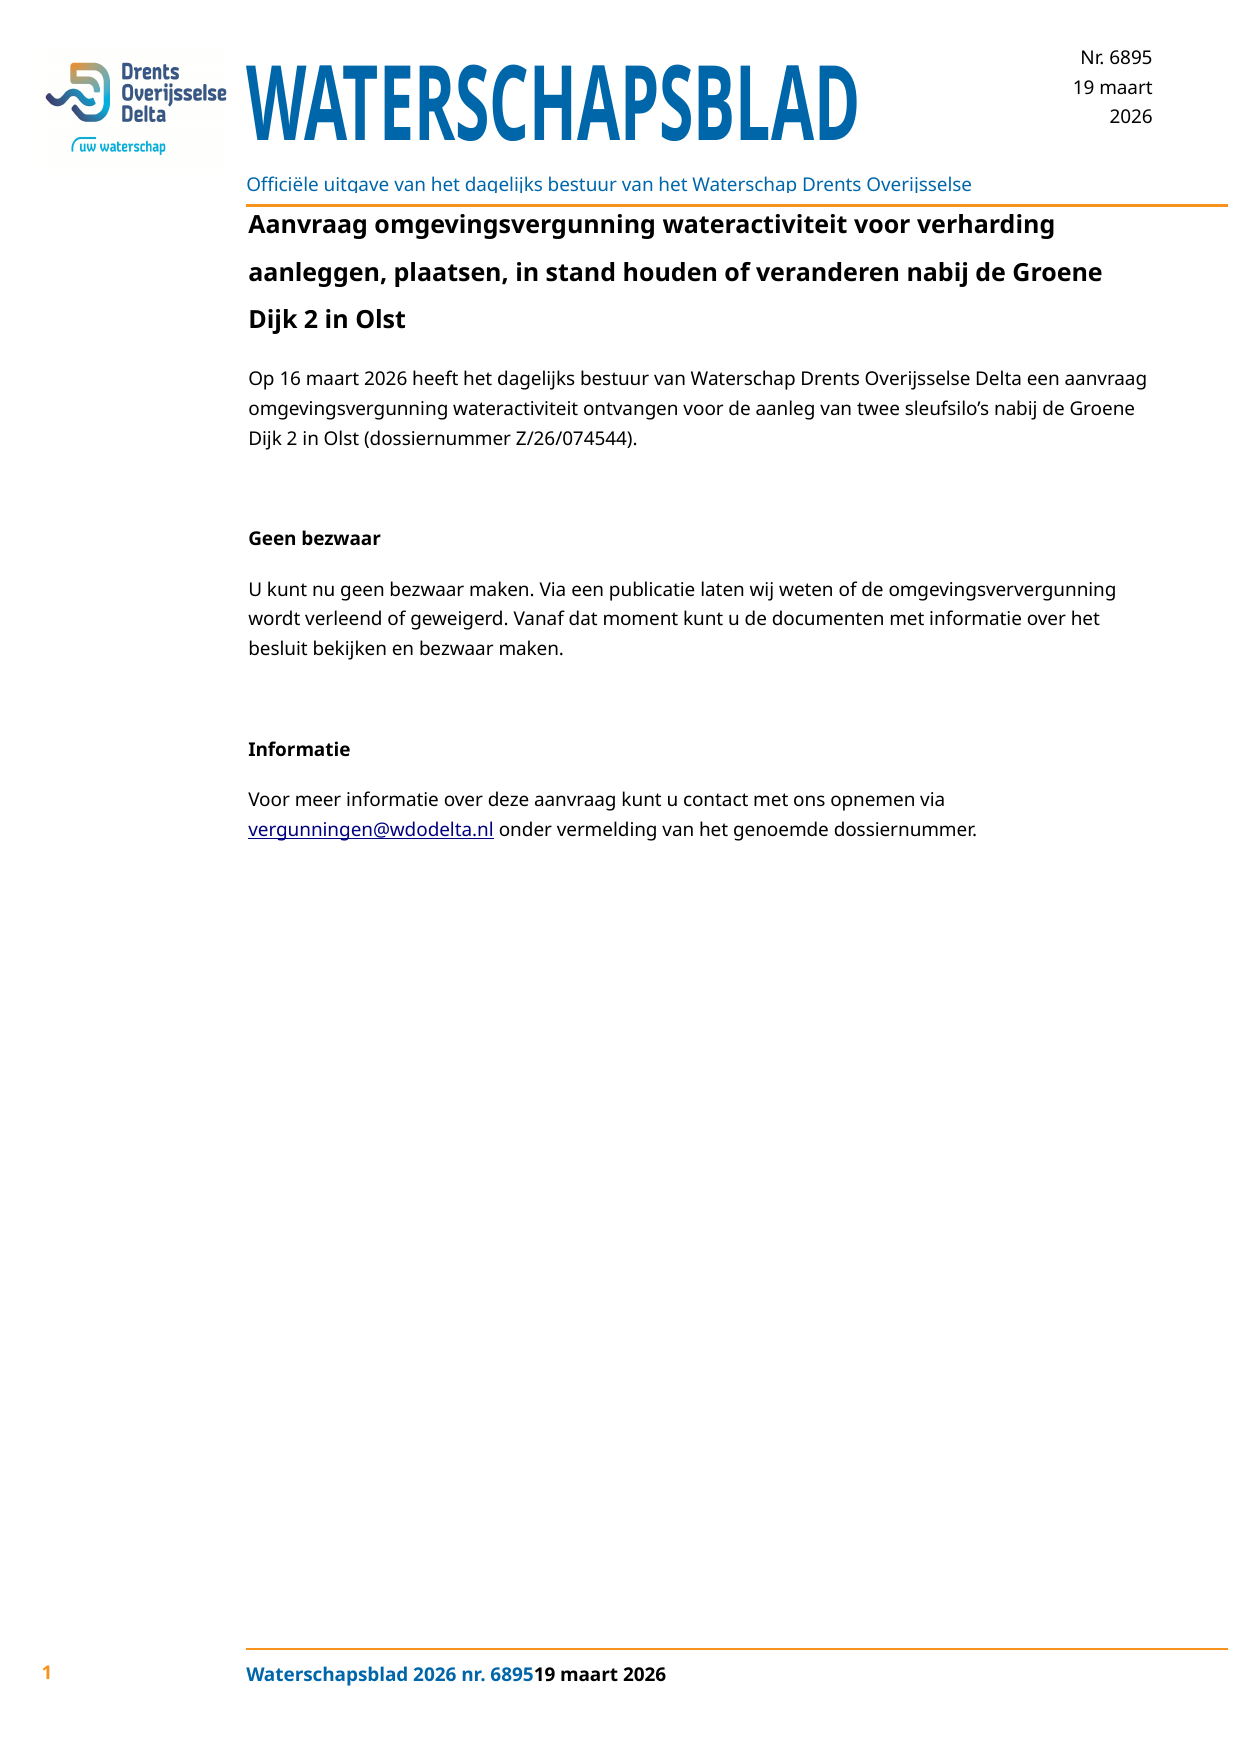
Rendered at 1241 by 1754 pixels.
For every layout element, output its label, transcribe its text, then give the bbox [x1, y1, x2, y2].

picture [41, 47, 231, 172]
text U kunt nu geen bezwaar maken. Via een publicatie laten wij weten of de omgevingsververgunning wordt verleend of geweigerd. Vanaf dat moment kunt u de documenten met informatie over het besluit bekijken en bezwaar maken. [248, 576, 1152, 661]
text Op 16 maart 2026 heeft het dagelijks bestuur van Waterschap Drents Overijsselse Delta een aanvraag omgevingsvergunning wateractiviteit ontvangen voor de aanleg van twee sleufsilo’s nabij de Groene Dijk 2 in Olst (dossiernummer Z/26/074544). [248, 366, 1152, 450]
text Voor meer informatie over deze aanvraag kunt u contact met ons opnemen via vergunningen@wdodelta.nl onder vermelding van het genoemde dossiernummer. [248, 786, 1152, 842]
text Informatie [248, 736, 1152, 762]
text Aanvraag omgevingsvergunning wateractiviteit voor verharding aanleggen, plaatsen, in stand houden of veranderen nabij de Groene Dijk 2 in Olst [248, 207, 1152, 336]
text Geen bezwaar [248, 526, 1152, 551]
